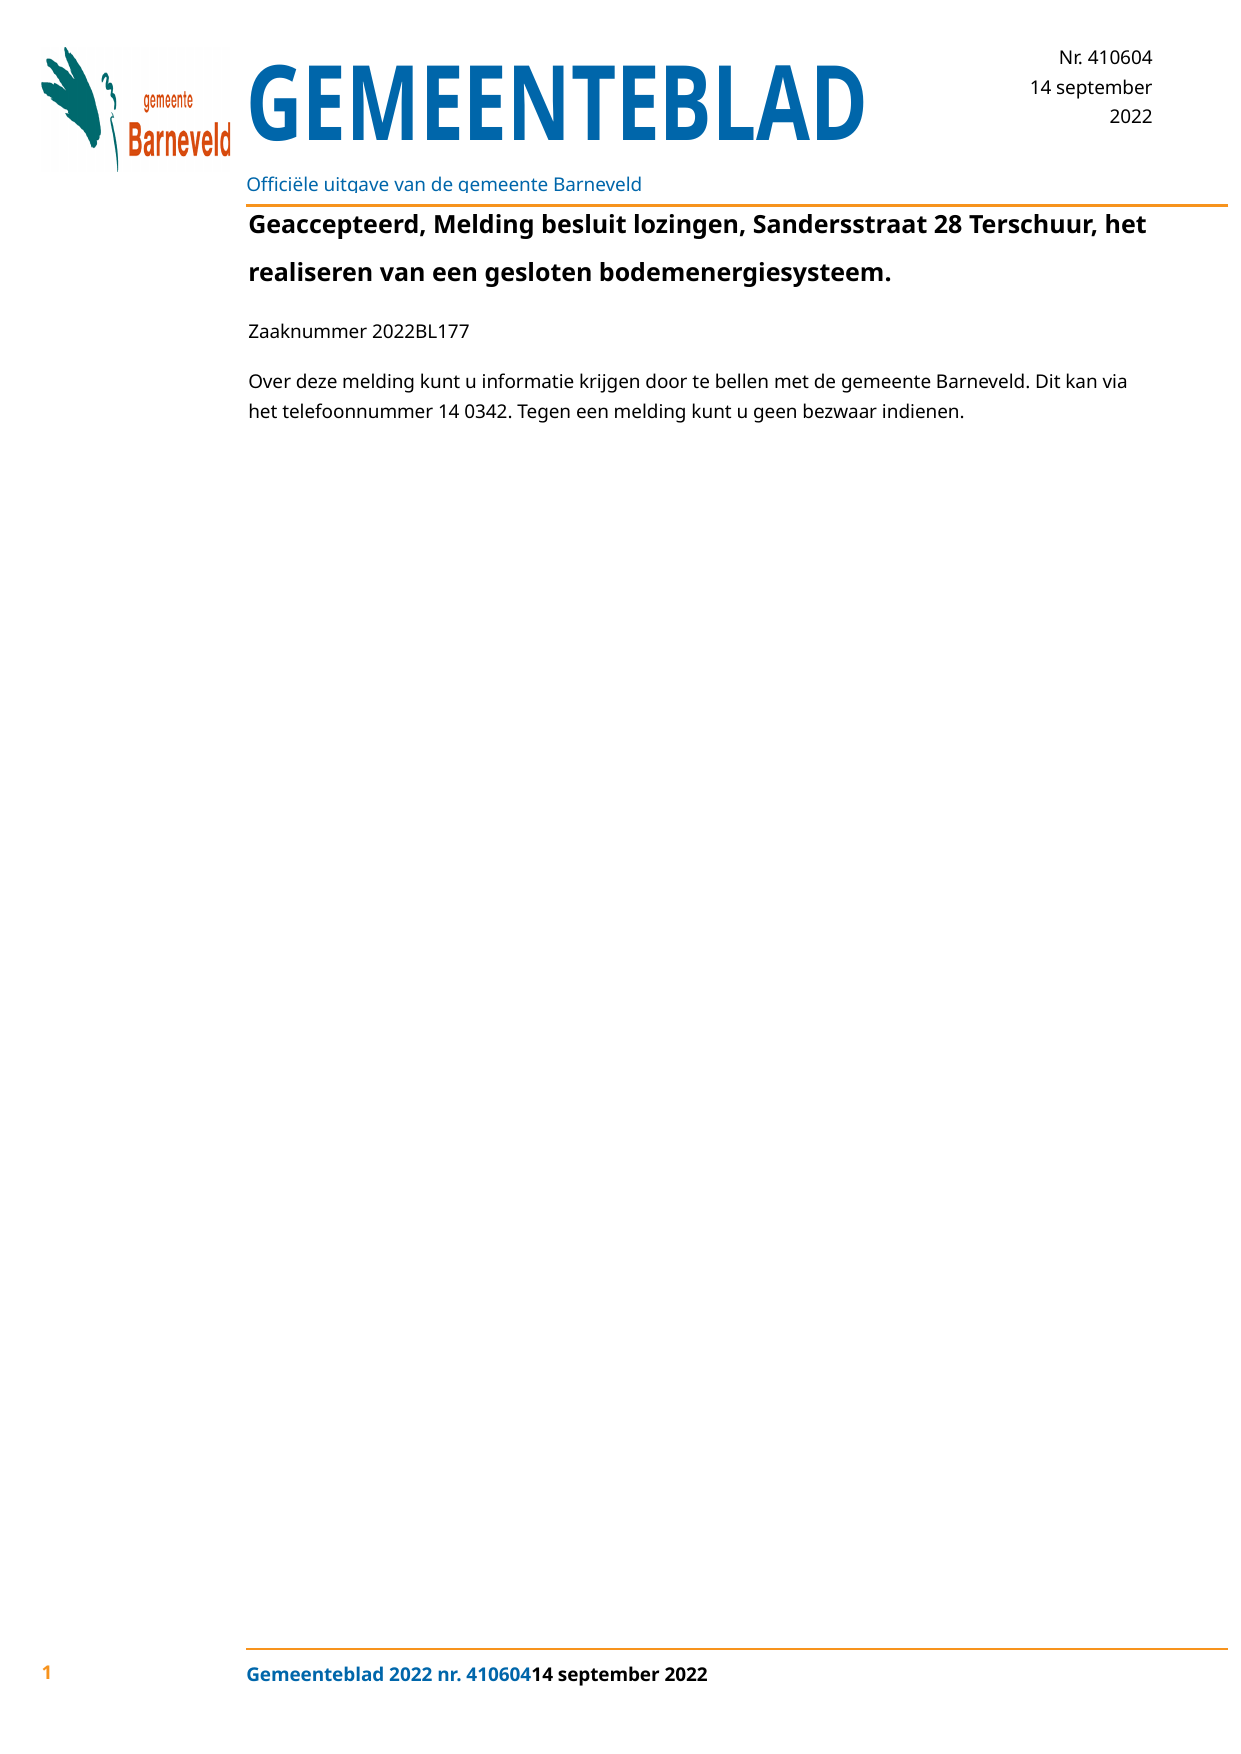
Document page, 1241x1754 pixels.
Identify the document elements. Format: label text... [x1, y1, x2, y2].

text Over deze melding kunt u informatie krijgen door te bellen met de gemeente Barneveld. Dit kan via het telefoonnummer 14 0342. Tegen een melding kunt u geen bezwaar indienen. [248, 368, 1152, 424]
text Geaccepteerd, Melding besluit lozingen, Sandersstraat 28 Terschuur, het realiseren van een gesloten bodemenergiesysteem. [248, 207, 1152, 288]
text Zaaknummer 2022BL177 [248, 318, 1152, 344]
picture [41, 47, 231, 172]
